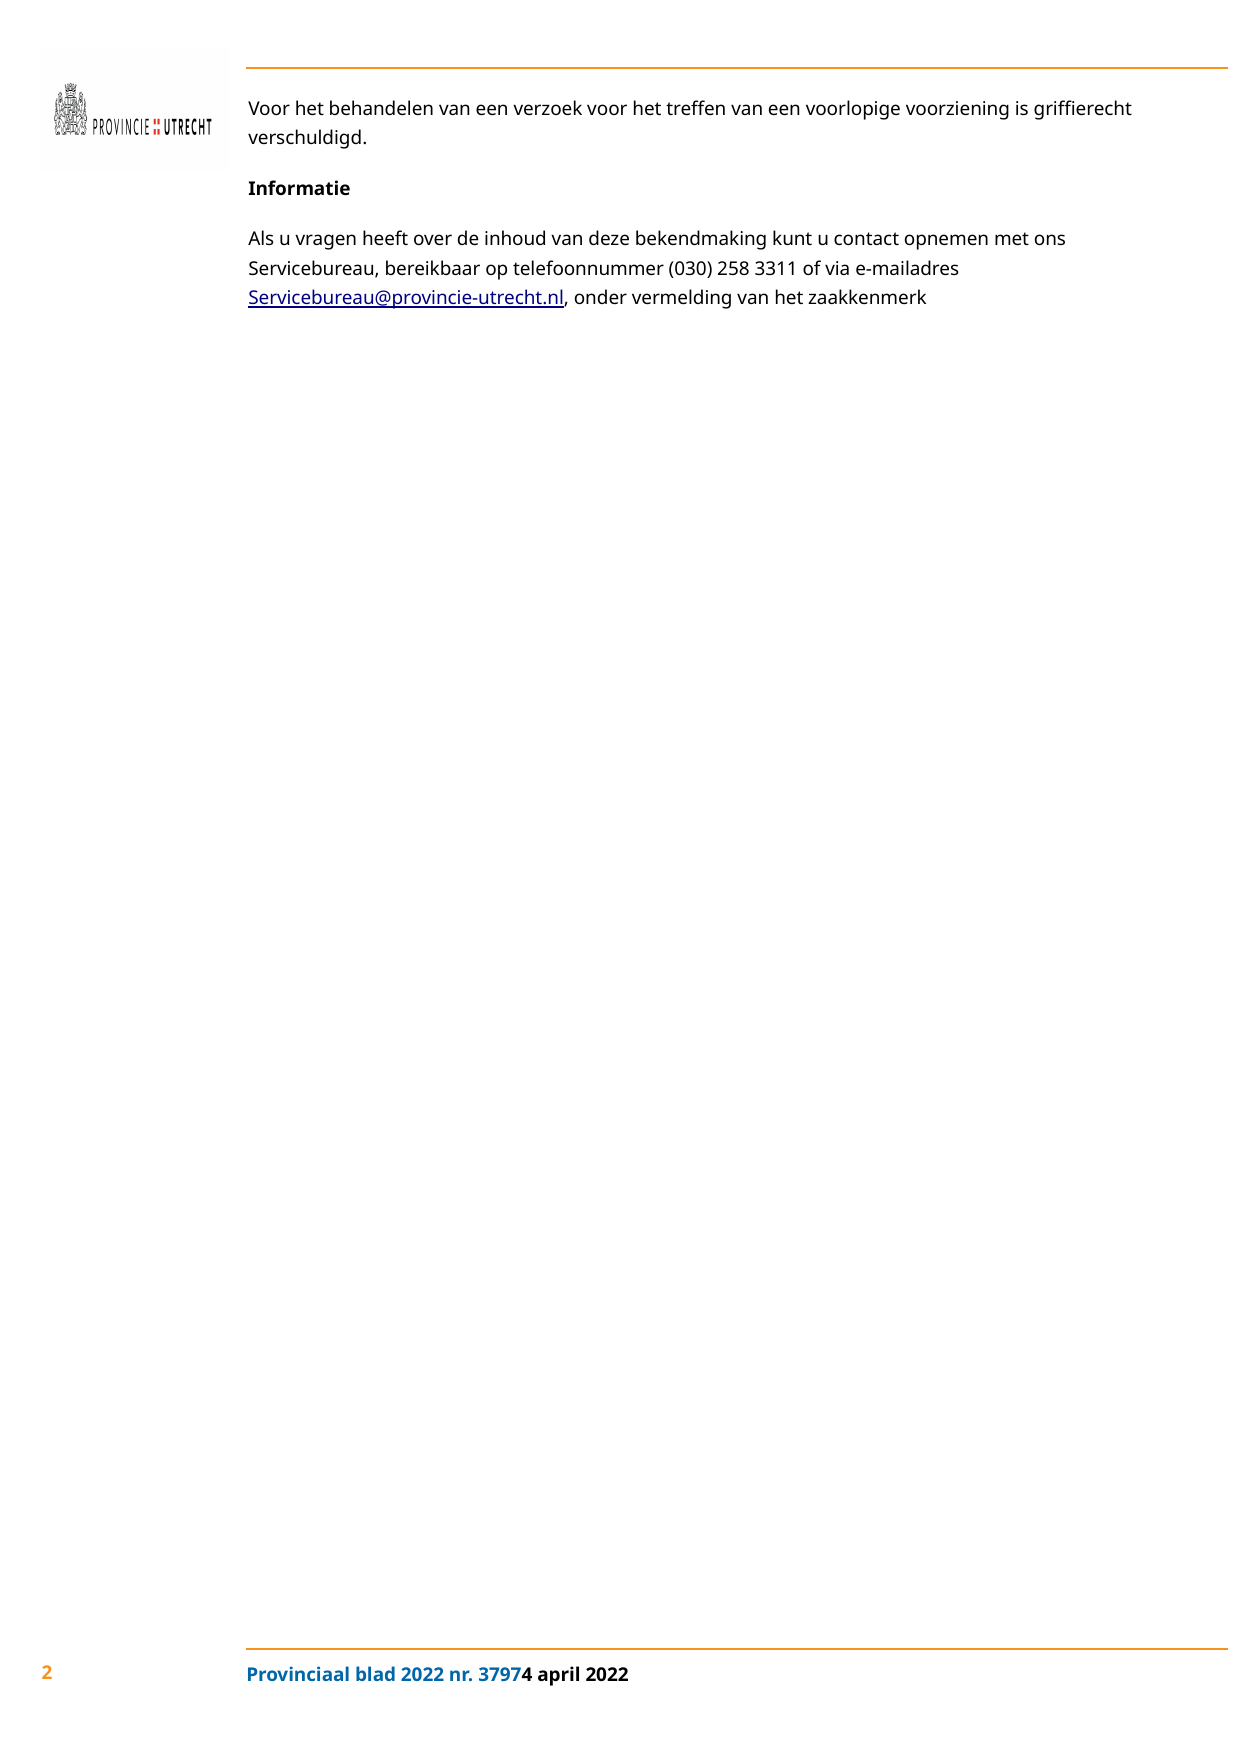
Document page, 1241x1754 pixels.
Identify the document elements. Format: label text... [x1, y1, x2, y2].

text Als u vragen heeft over de inhoud van deze bekendmaking kunt u contact opnemen met ons Servicebureau, bereikbaar op telefoonnummer (030) 258 3311 of via e-mailadres Servicebureau@provincie-utrecht.nl, onder vermelding van het zaakkenmerk [248, 225, 1152, 310]
picture [41, 47, 231, 172]
text Informatie [248, 175, 1152, 201]
text Voor het behandelen van een verzoek voor het treffen van een voorlopige voorziening is griffierecht verschuldigd. [248, 95, 1152, 150]
